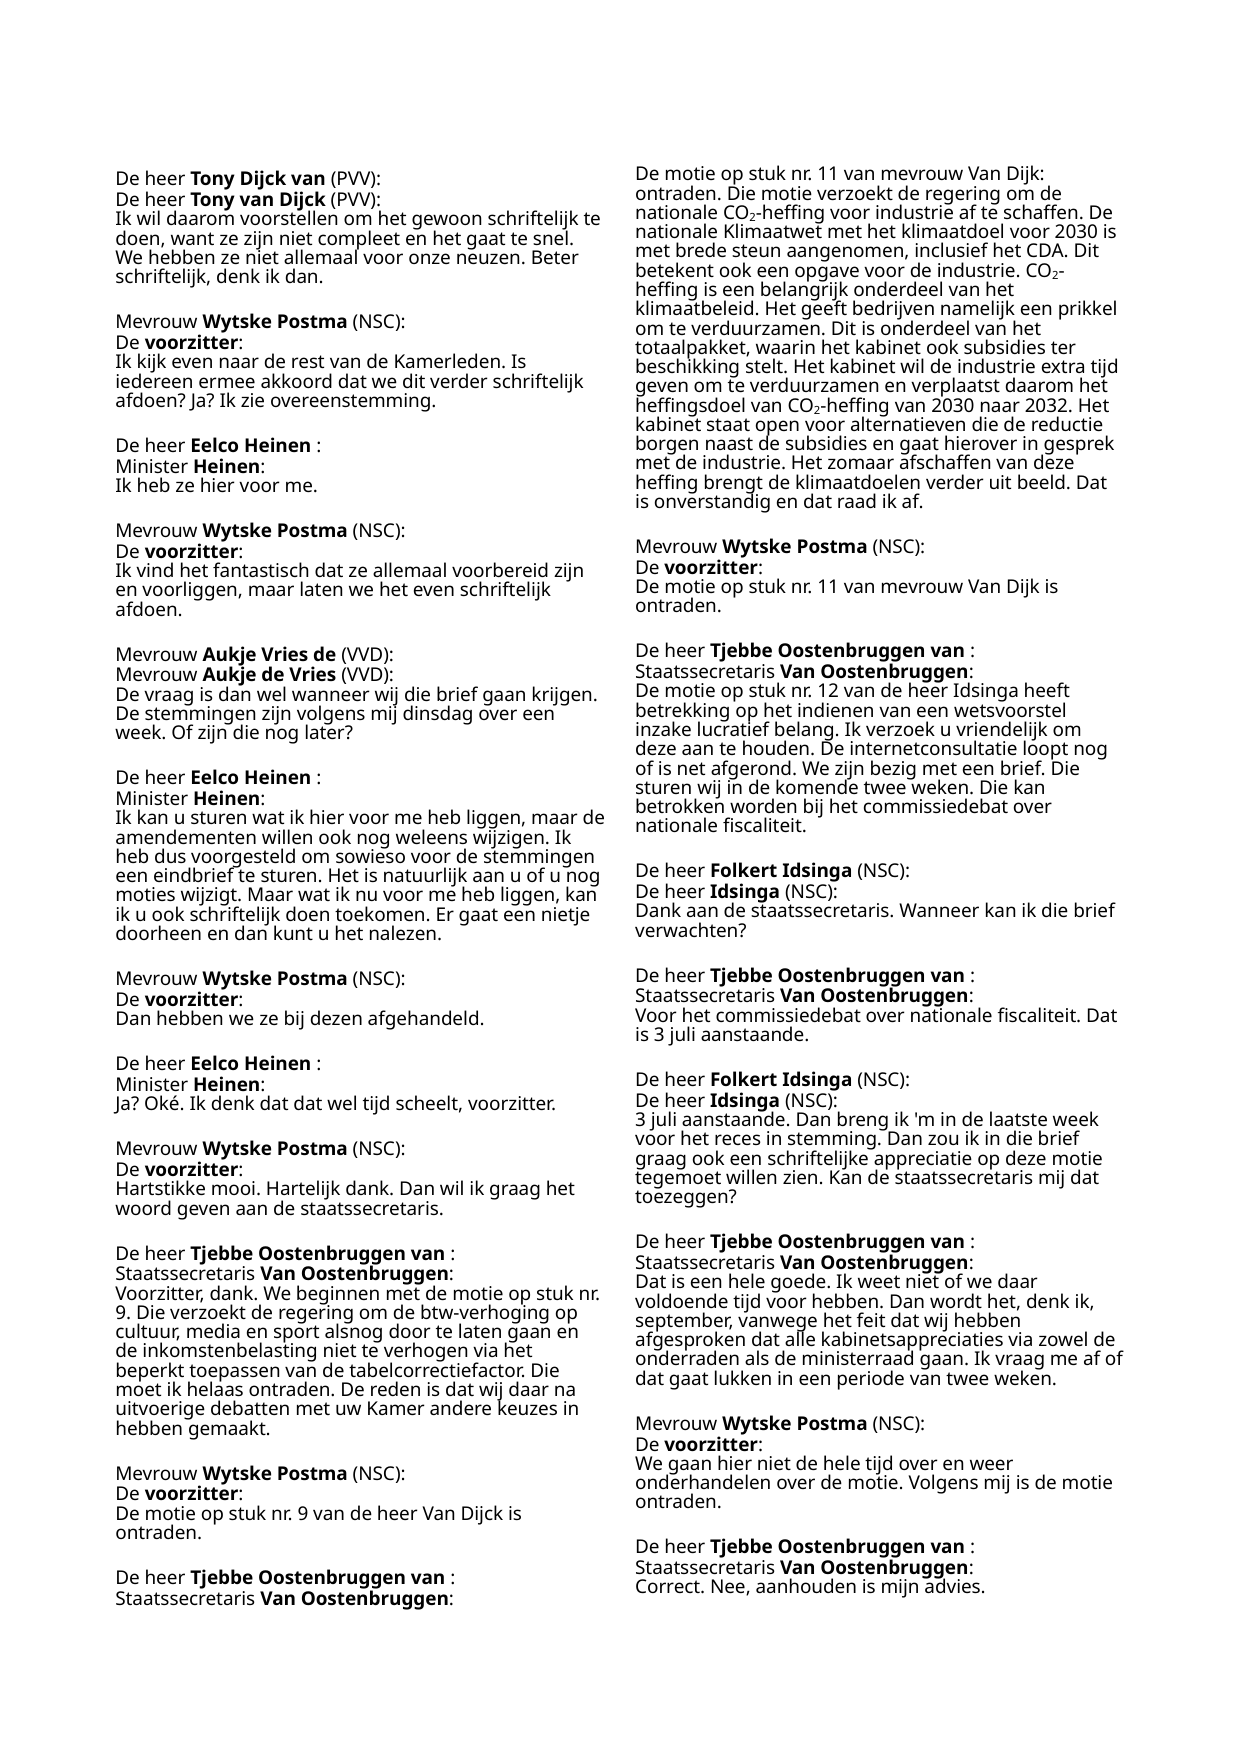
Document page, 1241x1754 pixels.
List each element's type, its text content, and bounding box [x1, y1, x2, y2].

text Mevrouw Wytske Postma (NSC): [115, 517, 605, 543]
text De voorzitter: [115, 1161, 605, 1180]
text De voorzitter: [115, 543, 605, 562]
text De voorzitter: [115, 334, 605, 353]
text De heer Idsinga (NSC): [635, 1092, 1125, 1111]
text Ik kan u sturen wat ik hier voor me heb liggen, maar de amendementen willen ook nog weleens wijzigen. Ik heb dus voorgesteld om sowieso voor de stemmingen een eindbrief te sturen. Het is natuurlijk aan u of u nog moties wijzigt. Maar wat ik nu voor me heb liggen, kan ik u ook schriftelijk doen toekomen. Er gaat een nietje doorheen en dan kunt u het nalezen. [115, 809, 605, 944]
text Staatssecretaris Van Oostenbruggen: [115, 1265, 605, 1285]
text De heer Eelco Heinen : [115, 432, 605, 458]
text Ik vind het fantastisch dat ze allemaal voorbereid zijn en voorliggen, maar laten we het even schriftelijk afdoen. [115, 562, 605, 620]
text De heer Folkert Idsinga (NSC): [635, 857, 1125, 883]
text De motie op stuk nr. 11 van mevrouw Van Dijk is ontraden. [635, 578, 1125, 617]
text Dat is een hele goede. Ik weet niet of we daar voldoende tijd voor hebben. Dan wordt het, denk ik, september, vanwege het feit dat wij hebben afgesproken dat alle kabinetsappreciaties via zowel de onderraden als de ministerraad gaan. Ik vraag me af of dat gaat lukken in een periode van twee weken. [635, 1273, 1125, 1389]
text Ik heb ze hier voor me. [115, 477, 605, 496]
text De heer Eelco Heinen : [115, 764, 605, 790]
text Ik wil daarom voorstellen om het gewoon schriftelijk te doen, want ze zijn niet compleet en het gaat te snel. We hebben ze niet allemaal voor onze neuzen. Beter schriftelijk, denk ik dan. [115, 210, 605, 287]
text Mevrouw Wytske Postma (NSC): [115, 1460, 605, 1485]
text We gaan hier niet de hele tijd over en weer onderhandelen over de motie. Volgens mij is de motie ontraden. [635, 1455, 1125, 1513]
text Minister Heinen: [115, 1076, 605, 1095]
text De heer Eelco Heinen : [115, 1050, 605, 1076]
text Minister Heinen: [115, 790, 605, 809]
text De motie op stuk nr. 11 van mevrouw Van Dijk: ontraden. Die motie verzoekt de regering om de nationale CO2-heffing voor industrie af te schaffen. De nationale Klimaatwet met het klimaatdoel voor 2030 is met brede steun aangenomen, inclusief het CDA. Dit betekent ook een opgave voor de industrie. CO2-heffing is een belangrijk onderdeel van het klimaatbeleid. Het geeft bedrijven namelijk een prikkel om te verduurzamen. Dit is onderdeel van het totaalpakket, waarin het kabinet ook subsidies ter beschikking stelt. Het kabinet wil de industrie extra tijd geven om te verduurzamen en verplaatst daarom het heffingsdoel van CO2-heffing van 2030 naar 2032. Het kabinet staat open voor alternatieven die de reductie borgen naast de subsidies en gaat hierover in gesprek met de industrie. Het zomaar afschaffen van deze heffing brengt de klimaatdoelen verder uit beeld. Dat is onverstandig en dat raad ik af. [635, 165, 1125, 512]
text Mevrouw Wytske Postma (NSC): [115, 965, 605, 991]
text Staatssecretaris Van Oostenbruggen: [635, 663, 1125, 682]
text Hartstikke mooi. Hartelijk dank. Dan wil ik graag het woord geven aan de staatssecretaris. [115, 1180, 605, 1219]
text De motie op stuk nr. 12 van de heer Idsinga heeft betrekking op het indienen van een wetsvoorstel inzake lucratief belang. Ik verzoek u vriendelijk om deze aan te houden. De internetconsultatie loopt nog of is net afgerond. We zijn bezig met een brief. Die sturen wij in de komende twee weken. Die kan betrokken worden bij het commissiedebat over nationale fiscaliteit. [635, 682, 1125, 837]
text De heer Tjebbe Oostenbruggen van : [635, 962, 1125, 987]
text Ja? Oké. Ik denk dat dat wel tijd scheelt, voorzitter. [115, 1095, 605, 1114]
text Correct. Nee, aanhouden is mijn advies. [635, 1578, 1125, 1598]
text De heer Tjebbe Oostenbruggen van : [115, 1240, 605, 1265]
text Staatssecretaris Van Oostenbruggen: [115, 1590, 605, 1609]
text De heer Tjebbe Oostenbruggen van : [635, 1533, 1125, 1559]
text Mevrouw Aukje Vries de (VVD): [115, 641, 605, 666]
text De heer Tjebbe Oostenbruggen van : [635, 1228, 1125, 1254]
text De voorzitter: [635, 1436, 1125, 1455]
text De voorzitter: [115, 1485, 605, 1505]
text Ik kijk even naar de rest van de Kamerleden. Is iedereen ermee akkoord dat we dit verder schriftelijk afdoen? Ja? Ik zie overeenstemming. [115, 353, 605, 411]
text De heer Tjebbe Oostenbruggen van : [635, 637, 1125, 663]
text De heer Folkert Idsinga (NSC): [635, 1066, 1125, 1092]
text Minister Heinen: [115, 458, 605, 477]
text Staatssecretaris Van Oostenbruggen: [635, 1254, 1125, 1273]
text Staatssecretaris Van Oostenbruggen: [635, 1559, 1125, 1578]
text Staatssecretaris Van Oostenbruggen: [635, 987, 1125, 1007]
text Voorzitter, dank. We beginnen met de motie op stuk nr. 9. Die verzoekt de regering om de btw-verhoging op cultuur, media en sport alsnog door te laten gaan en de inkomstenbelasting niet te verhogen via het beperkt toepassen van de tabelcorrectiefactor. Die moet ik helaas ontraden. De reden is dat wij daar na uitvoerige debatten met uw Kamer andere keuzes in hebben gemaakt. [115, 1285, 605, 1439]
text Voor het commissiedebat over nationale fiscaliteit. Dat is 3 juli aanstaande. [635, 1007, 1125, 1045]
text Mevrouw Wytske Postma (NSC): [635, 533, 1125, 559]
text Mevrouw Wytske Postma (NSC): [115, 308, 605, 334]
text Mevrouw Aukje de Vries (VVD): [115, 666, 605, 686]
text De vraag is dan wel wanneer wij die brief gaan krijgen. De stemmingen zijn volgens mij dinsdag over een week. Of zijn die nog later? [115, 686, 605, 743]
text De voorzitter: [635, 559, 1125, 578]
text Mevrouw Wytske Postma (NSC): [635, 1410, 1125, 1436]
text De heer Idsinga (NSC): [635, 883, 1125, 902]
text 3 juli aanstaande. Dan breng ik 'm in de laatste week voor het reces in stemming. Dan zou ik in die brief graag ook een schriftelijke appreciatie op deze motie tegemoet willen zien. Kan de staatssecretaris mij dat toezeggen? [635, 1111, 1125, 1207]
text De heer Tjebbe Oostenbruggen van : [115, 1564, 605, 1590]
text Mevrouw Wytske Postma (NSC): [115, 1135, 605, 1161]
text De heer Tony van Dijck (PVV): [115, 191, 605, 210]
text Dan hebben we ze bij dezen afgehandeld. [115, 1010, 605, 1029]
text Dank aan de staatssecretaris. Wanneer kan ik die brief verwachten? [635, 902, 1125, 941]
text De motie op stuk nr. 9 van de heer Van Dijck is ontraden. [115, 1505, 605, 1543]
text De heer Tony Dijck van (PVV): [115, 165, 605, 191]
text De voorzitter: [115, 991, 605, 1010]
